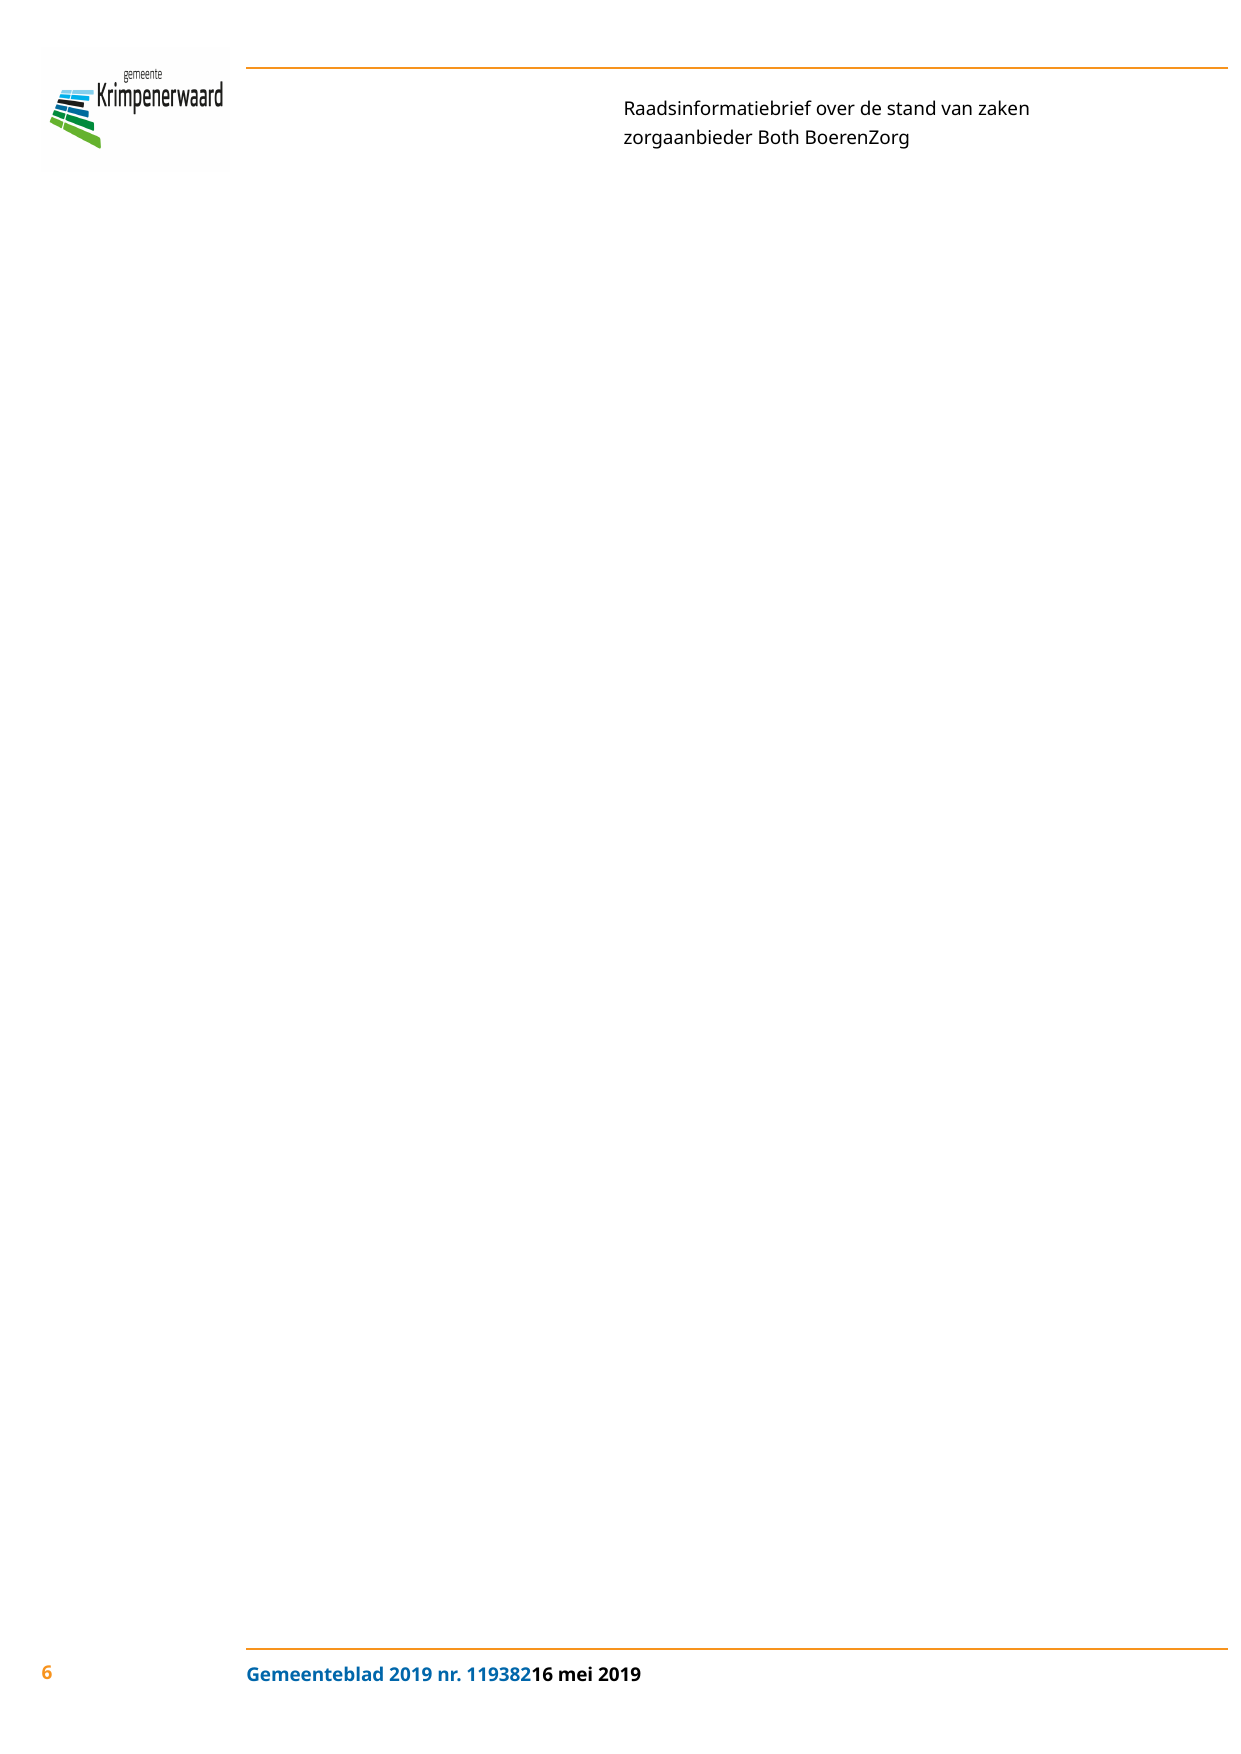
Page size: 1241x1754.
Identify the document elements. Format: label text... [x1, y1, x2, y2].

table_cell [248, 95, 623, 150]
table_cell Raadsinformatiebrief over de stand van zaken zorgaanbieder Both BoerenZorg [623, 95, 1152, 150]
picture [41, 47, 231, 172]
